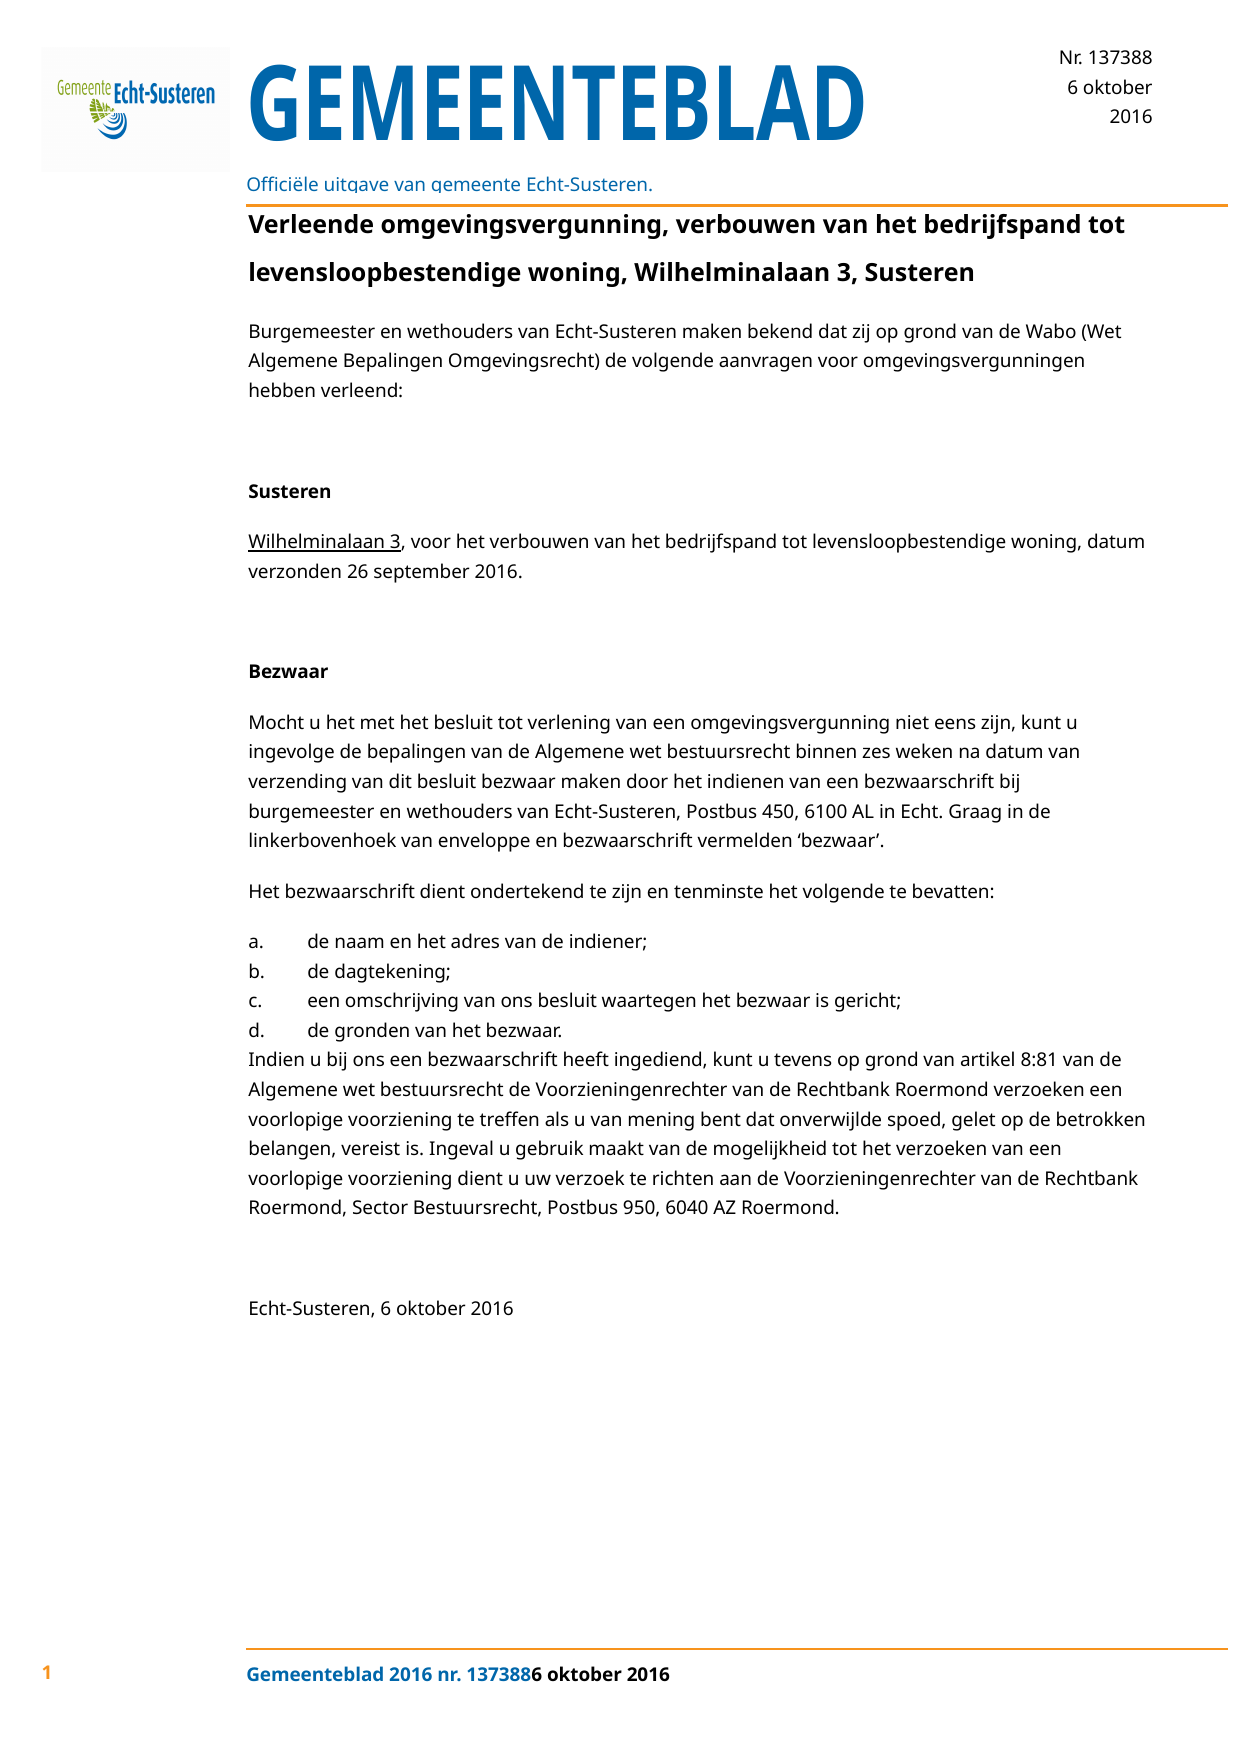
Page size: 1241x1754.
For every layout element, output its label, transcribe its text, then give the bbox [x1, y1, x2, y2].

text Burgemeester en wethouders van Echt-Susteren maken bekend dat zij op grond van de Wabo (Wet Algemene Bepalingen Omgevingsrecht) de volgende aanvragen voor omgevingsvergunningen hebben verleend: [248, 318, 1152, 403]
text Bezwaar [248, 659, 1152, 684]
list een omschrijving van ons besluit waartegen het bezwaar is gericht; [248, 987, 1152, 1013]
text Indien u bij ons een bezwaarschrift heeft ingediend, kunt u tevens op grond van artikel 8:81 van de Algemene wet bestuursrecht de Voorzieningenrechter van de Rechtbank Roermond verzoeken een voorlopige voorziening te treffen als u van mening bent dat onverwijlde spoed, gelet op de betrokken belangen, vereist is. Ingeval u gebruik maakt van de mogelijkheid tot het verzoeken van een voorlopige voorziening dient u uw verzoek te richten aan de Voorzieningenrechter van de Rechtbank Roermond, Sector Bestuursrecht, Postbus 950, 6040 AZ Roermond. [248, 1047, 1152, 1220]
text Het bezwaarschrift dient ondertekend te zijn en tenminste het volgende te bevatten: [248, 878, 1152, 904]
text Susteren [248, 478, 1152, 504]
text Mocht u het met het besluit tot verlening van een omgevingsvergunning niet eens zijn, kunt u ingevolge de bepalingen van de Algemene wet bestuursrecht binnen zes weken na datum van verzending van dit besluit bezwaar maken door het indienen van een bezwaarschrift bij burgemeester en wethouders van Echt-Susteren, Postbus 450, 6100 AL in Echt. Graag in de linkerbovenhoek van enveloppe en bezwaarschrift vermelden ‘bezwaar’. [248, 709, 1152, 853]
text Verleende omgevingsvergunning, verbouwen van het bedrijfspand tot levensloopbestendige woning, Wilhelminalaan 3, Susteren [248, 207, 1152, 288]
text Echt-Susteren, 6 oktober 2016 [248, 1295, 1152, 1321]
list de dagtekening; [248, 958, 1152, 984]
list de gronden van het bezwaar. [248, 1017, 1152, 1043]
text Wilhelminalaan 3, voor het verbouwen van het bedrijfspand tot levensloopbestendige woning, datum verzonden 26 september 2016. [248, 528, 1152, 584]
picture [41, 47, 231, 172]
list de naam en het adres van de indiener; [248, 928, 1152, 954]
